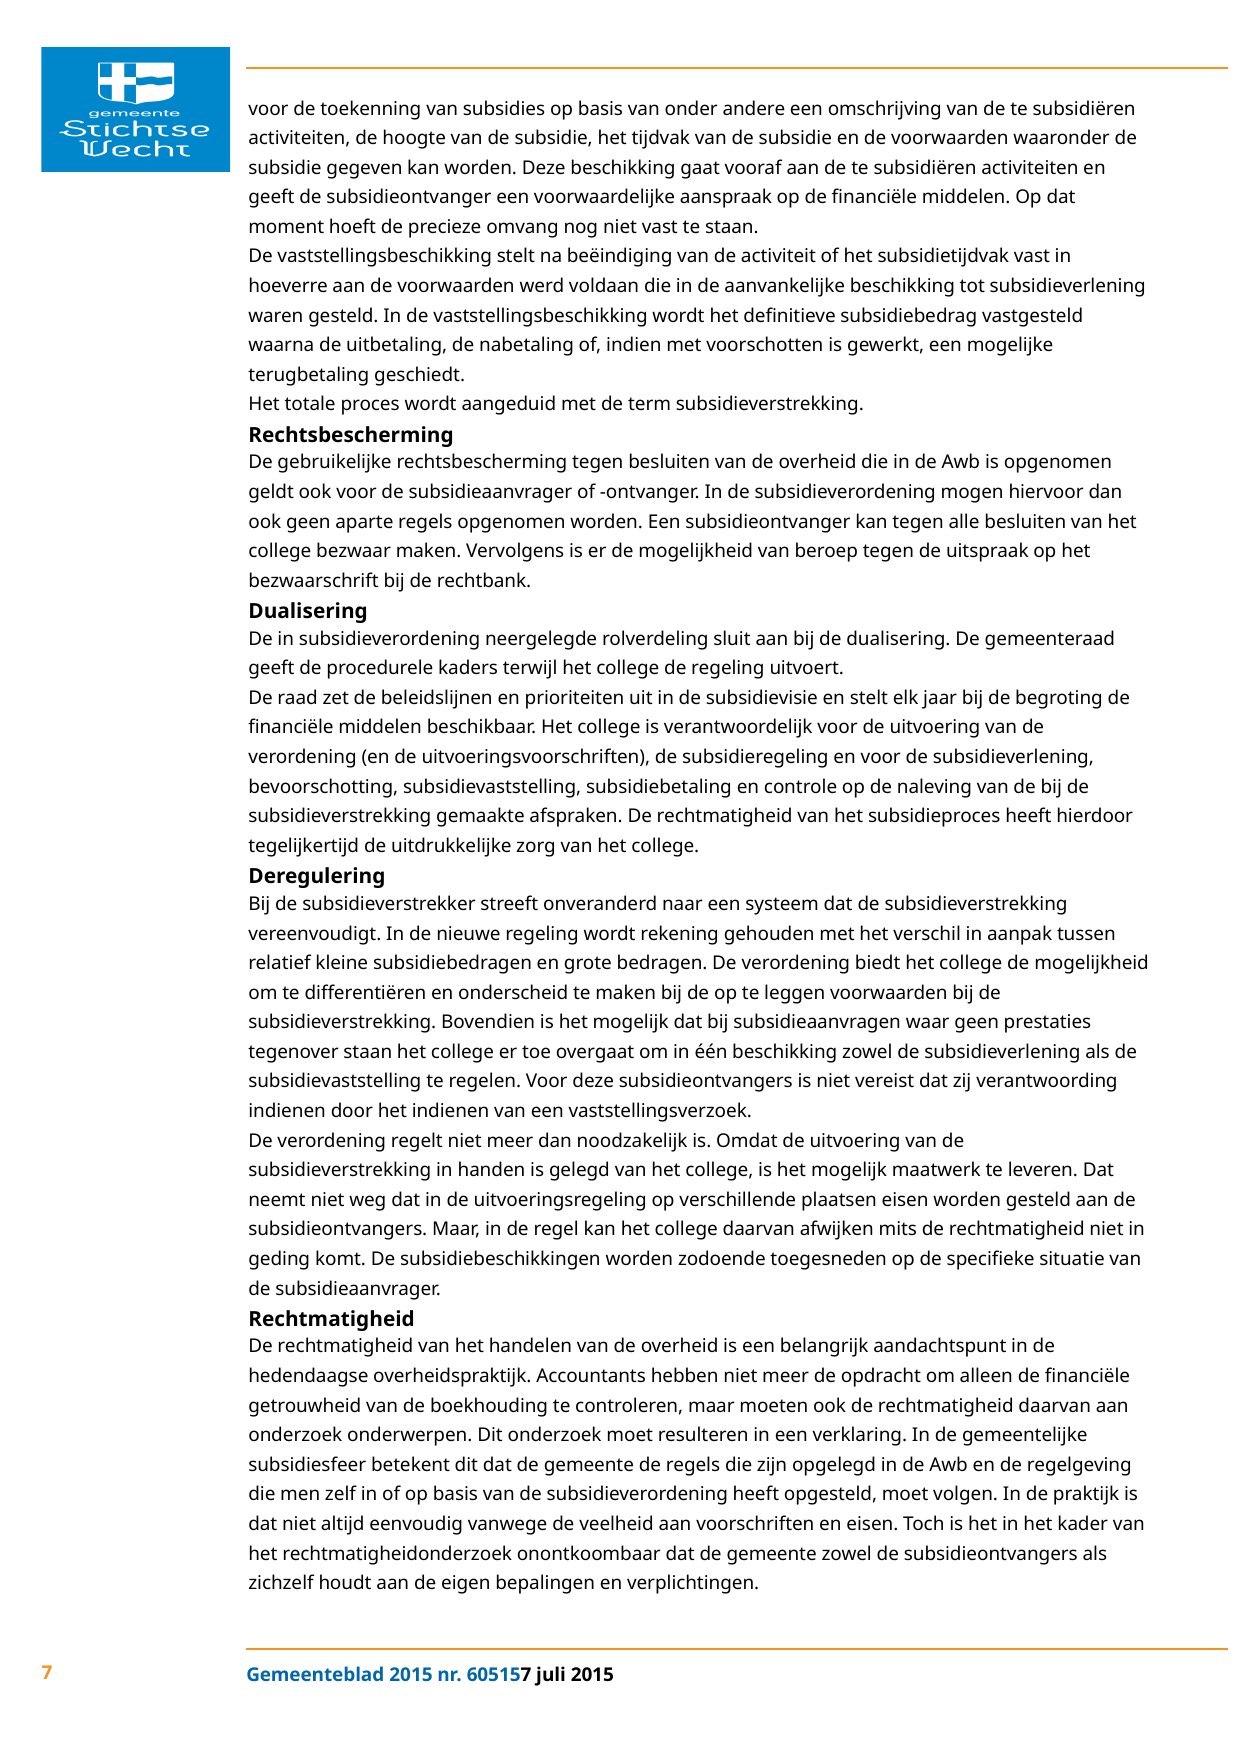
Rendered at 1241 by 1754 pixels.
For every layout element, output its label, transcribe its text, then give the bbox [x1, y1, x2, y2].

text Rechtsbescherming [248, 420, 1152, 449]
text De in subsidieverordening neergelegde rolverdeling sluit aan bij de dualisering. De gemeenteraad geeft de procedurele kaders terwijl het college de regeling uitvoert. [248, 625, 1152, 680]
text De verordening regelt niet meer dan noodzakelijk is. Omdat de uitvoering van de subsidieverstrekking in handen is gelegd van het college, is het mogelijk maatwerk te leveren. Dat neemt niet weg dat in de uitvoeringsregeling op verschillende plaatsen eisen worden gesteld aan de subsidieontvangers. Maar, in de regel kan het college daarvan afwijken mits de rechtmatigheid niet in geding komt. De subsidiebeschikkingen worden zodoende toegesneden op de specifieke situatie van de subsidieaanvrager. [248, 1127, 1152, 1300]
text De raad zet de beleidslijnen en prioriteiten uit in de subsidievisie en stelt elk jaar bij de begroting de financiële middelen beschikbaar. Het college is verantwoordelijk voor de uitvoering van de verordening (en de uitvoeringsvoorschriften), de subsidieregeling en voor de subsidieverlening, bevoorschotting, subsidievaststelling, subsidiebetaling en controle op de naleving van de bij de subsidieverstrekking gemaakte afspraken. De rechtmatigheid van het subsidieproces heeft hierdoor tegelijkertijd de uitdrukkelijke zorg van het college. [248, 684, 1152, 858]
text Deregulering [248, 862, 1152, 890]
text De rechtmatigheid van het handelen van de overheid is een belangrijk aandachtspunt in de hedendaagse overheidspraktijk. Accountants hebben niet meer de opdracht om alleen de financiële getrouwheid van de boekhouding te controleren, maar moeten ook de rechtmatigheid daarvan aan onderzoek onderwerpen. Dit onderzoek moet resulteren in een verklaring. In de gemeentelijke subsidiesfeer betekent dit dat de gemeente de regels die zijn opgelegd in de Awb en de regelgeving die men zelf in of op basis van de subsidieverordening heeft opgesteld, moet volgen. In de praktijk is dat niet altijd eenvoudig vanwege de veelheid aan voorschriften en eisen. Toch is het in het kader van het rechtmatigheidonderzoek onontkoombaar dat de gemeente zowel de subsidieontvangers als zichzelf houdt aan de eigen bepalingen en verplichtingen. [248, 1333, 1152, 1595]
text Het totale proces wordt aangeduid met de term subsidieverstrekking. [248, 391, 1152, 416]
text De vaststellingsbeschikking stelt na beëindiging van de activiteit of het subsidietijdvak vast in hoeverre aan de voorwaarden werd voldaan die in de aanvankelijke beschikking tot subsidieverlening waren gesteld. In de vaststellingsbeschikking wordt het definitieve subsidiebedrag vastgesteld waarna de uitbetaling, de nabetaling of, indien met voorschotten is gewerkt, een mogelijke terugbetaling geschiedt. [248, 243, 1152, 387]
text Bij de subsidieverstrekker streeft onveranderd naar een systeem dat de subsidieverstrekking vereenvoudigt. In de nieuwe regeling wordt rekening gehouden met het verschil in aanpak tussen relatief kleine subsidiebedragen en grote bedragen. De verordening biedt het college de mogelijkheid om te differentiëren en onderscheid te maken bij de op te leggen voorwaarden bij de subsidieverstrekking. Bovendien is het mogelijk dat bij subsidieaanvragen waar geen prestaties tegenover staan het college er toe overgaat om in één beschikking zowel de subsidieverlening als de subsidievaststelling te regelen. Voor deze subsidieontvangers is niet vereist dat zij verantwoording indienen door het indienen van een vaststellingsverzoek. [248, 890, 1152, 1123]
picture [137, 63, 174, 103]
text De gebruikelijke rechtsbescherming tegen besluiten van de overheid die in de Awb is opgenomen geldt ook voor de subsidieaanvrager of -ontvanger. In de subsidieverordening mogen hiervoor dan ook geen aparte regels opgenomen worden. Een subsidieontvanger kan tegen alle besluiten van het college bezwaar maken. Vervolgens is er de mogelijkheid van beroep tegen de uitspraak op het bezwaarschrift bij de rechtbank. [248, 449, 1152, 593]
text voor de toekenning van subsidies op basis van onder andere een omschrijving van de te subsidiëren activiteiten, de hoogte van de subsidie, het tijdvak van de subsidie en de voorwaarden waaronder de subsidie gegeven kan worden. Deze beschikking gaat vooraf aan de te subsidiëren activiteiten en geeft de subsidieontvanger een voorwaardelijke aanspraak op de financiële middelen. Op dat moment hoeft de precieze omvang nog niet vast te staan. [248, 95, 1152, 239]
text Rechtmatigheid [248, 1304, 1152, 1333]
text Dualisering [248, 597, 1152, 625]
picture [99, 63, 135, 101]
